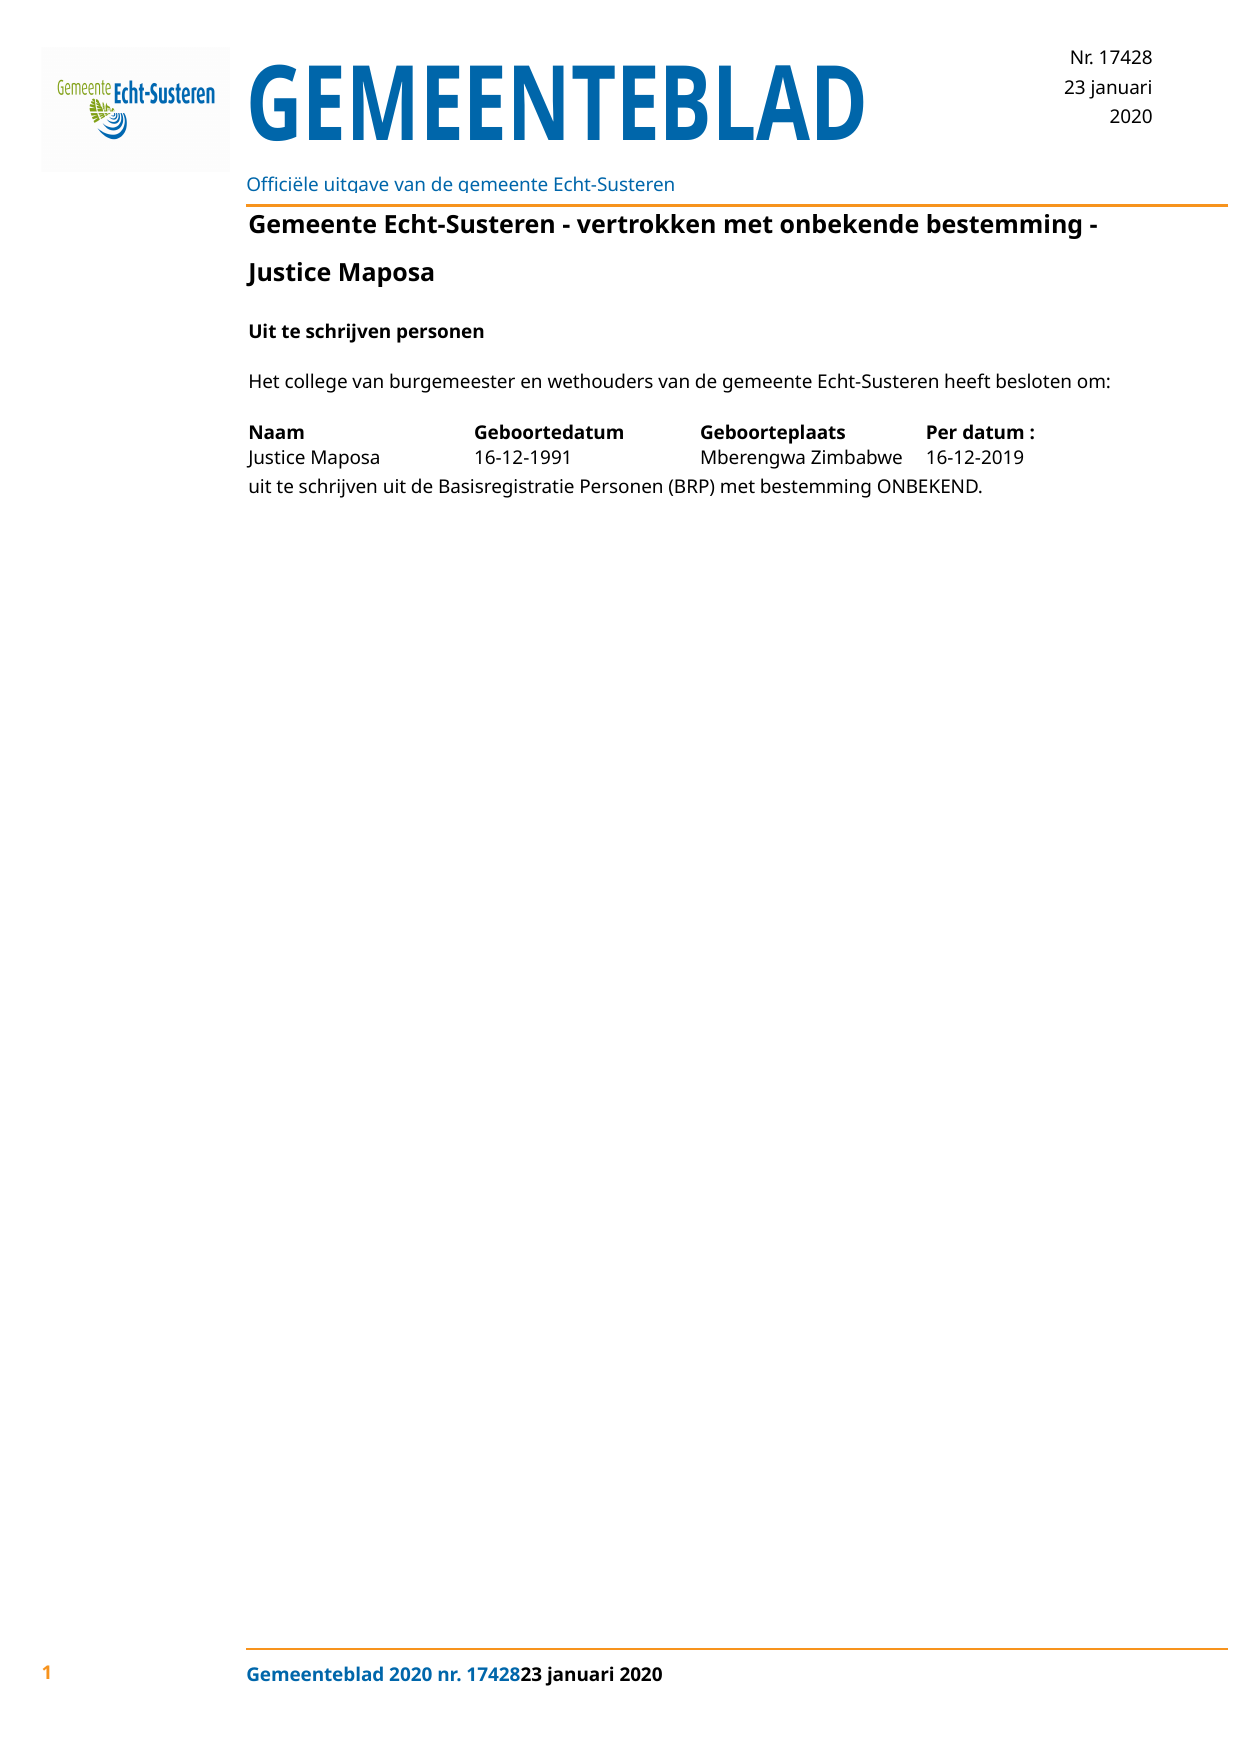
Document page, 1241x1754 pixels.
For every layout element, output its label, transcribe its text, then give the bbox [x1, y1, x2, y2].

text Het college van burgemeester en wethouders van de gemeente Echt-Susteren heeft besloten om: [248, 368, 1152, 394]
table_header Per datum : [926, 419, 1152, 444]
table_cell Justice Maposa [248, 445, 474, 470]
table_cell Mberengwa Zimbabwe [700, 445, 926, 470]
picture [41, 47, 231, 172]
table_header Geboorteplaats [700, 419, 926, 444]
table_header Geboortedatum [474, 419, 700, 444]
text Gemeente Echt-Susteren - vertrokken met onbekende bestemming - Justice Maposa [248, 207, 1152, 288]
text Uit te schrijven personen [248, 318, 1152, 344]
table_header Naam [248, 419, 474, 444]
text uit te schrijven uit de Basisregistratie Personen (BRP) met bestemming ONBEKEND. [248, 473, 1152, 499]
table_cell 16-12-2019 [926, 445, 1152, 470]
table_cell 16-12-1991 [474, 445, 700, 470]
